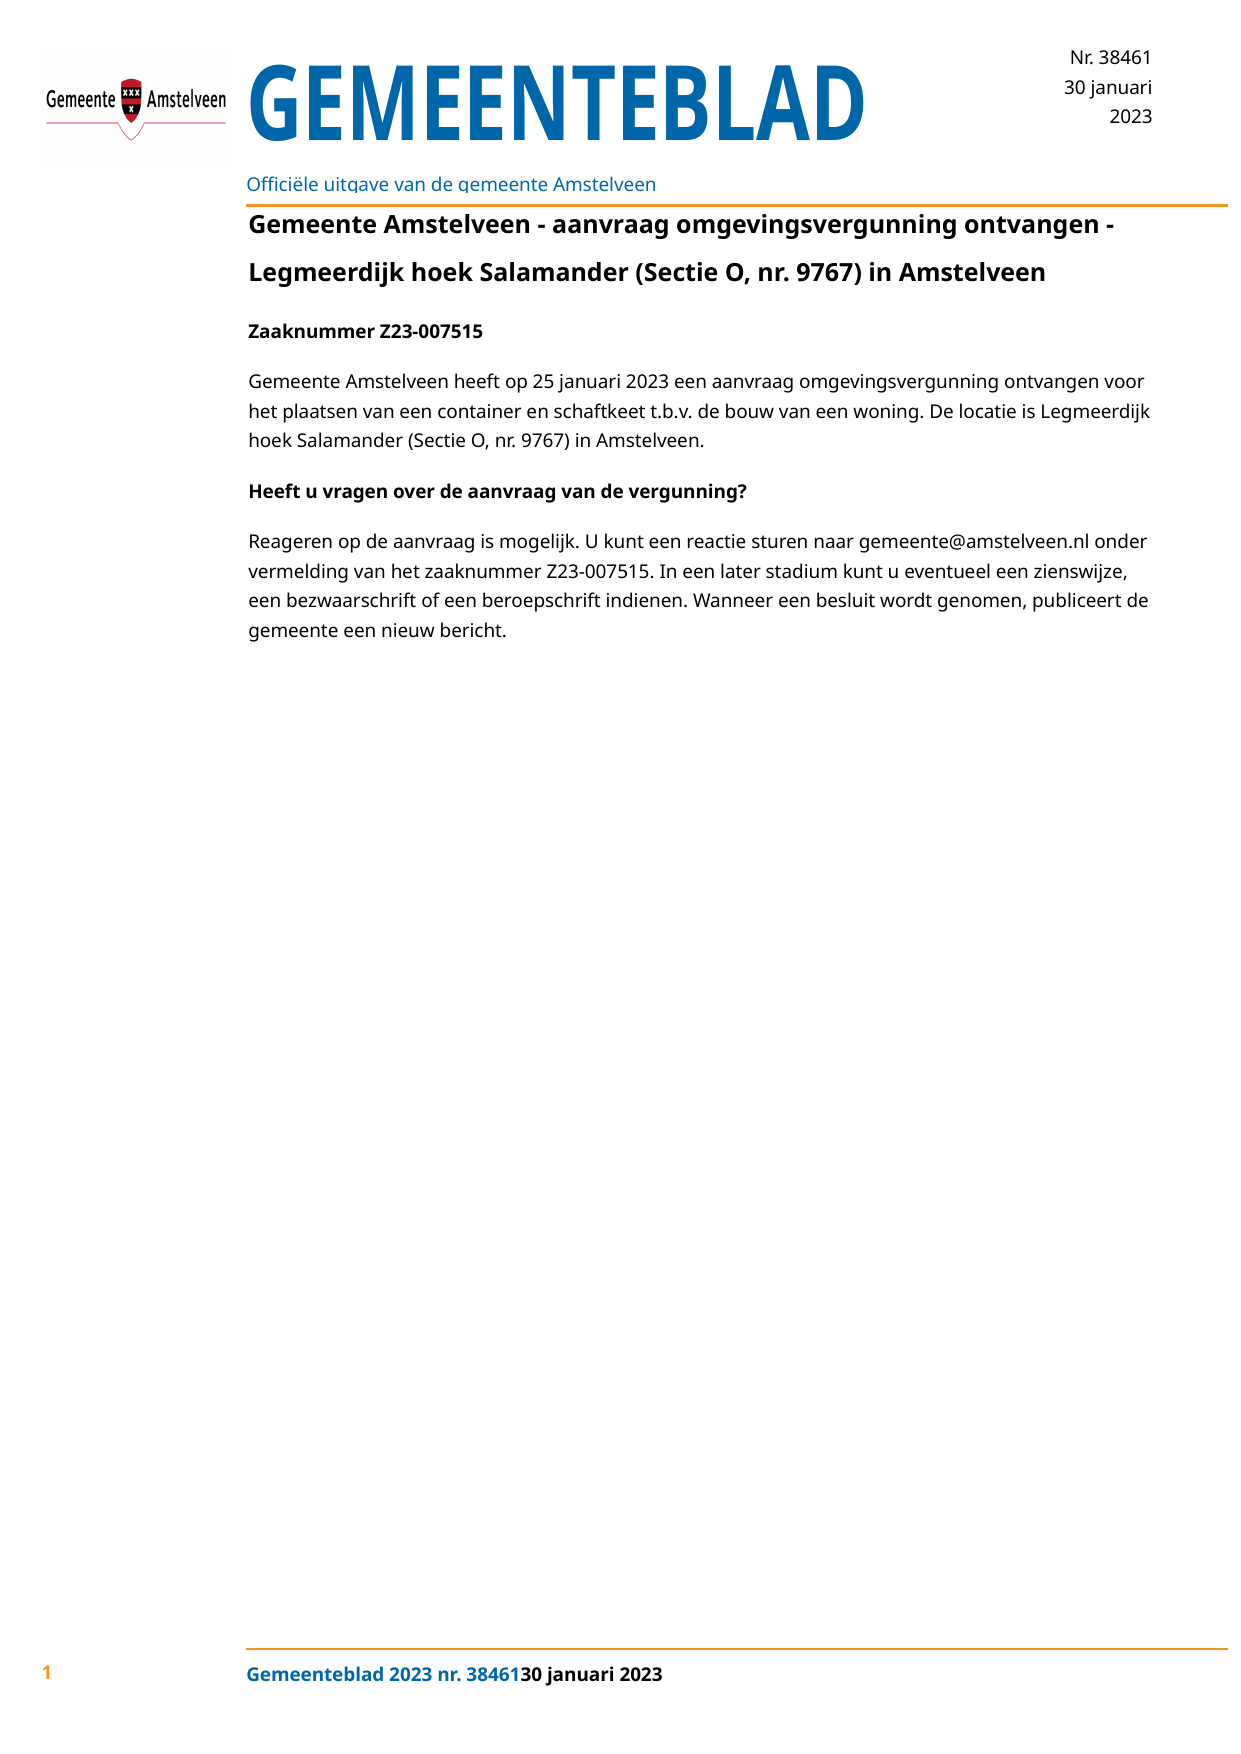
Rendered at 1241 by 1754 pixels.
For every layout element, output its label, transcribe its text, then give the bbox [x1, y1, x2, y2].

text Heeft u vragen over de aanvraag van de vergunning? [248, 478, 1152, 504]
text Reageren op de aanvraag is mogelijk. U kunt een reactie sturen naar gemeente@amstelveen.nl onder vermelding van het zaaknummer Z23-007515. In een later stadium kunt u eventueel een zienswijze, een bezwaarschrift of een beroepschrift indienen. Wanneer een besluit wordt genomen, publiceert de gemeente een nieuw bericht. [248, 528, 1152, 643]
text Zaaknummer Z23-007515 [248, 318, 1152, 344]
text Gemeente Amstelveen heeft op 25 januari 2023 een aanvraag omgevingsvergunning ontvangen voor het plaatsen van een container en schaftkeet t.b.v. de bouw van een woning. De locatie is Legmeerdijk hoek Salamander (Sectie O, nr. 9767) in Amstelveen. [248, 368, 1152, 453]
picture [41, 47, 231, 172]
text Gemeente Amstelveen - aanvraag omgevingsvergunning ontvangen - Legmeerdijk hoek Salamander (Sectie O, nr. 9767) in Amstelveen [248, 207, 1152, 288]
